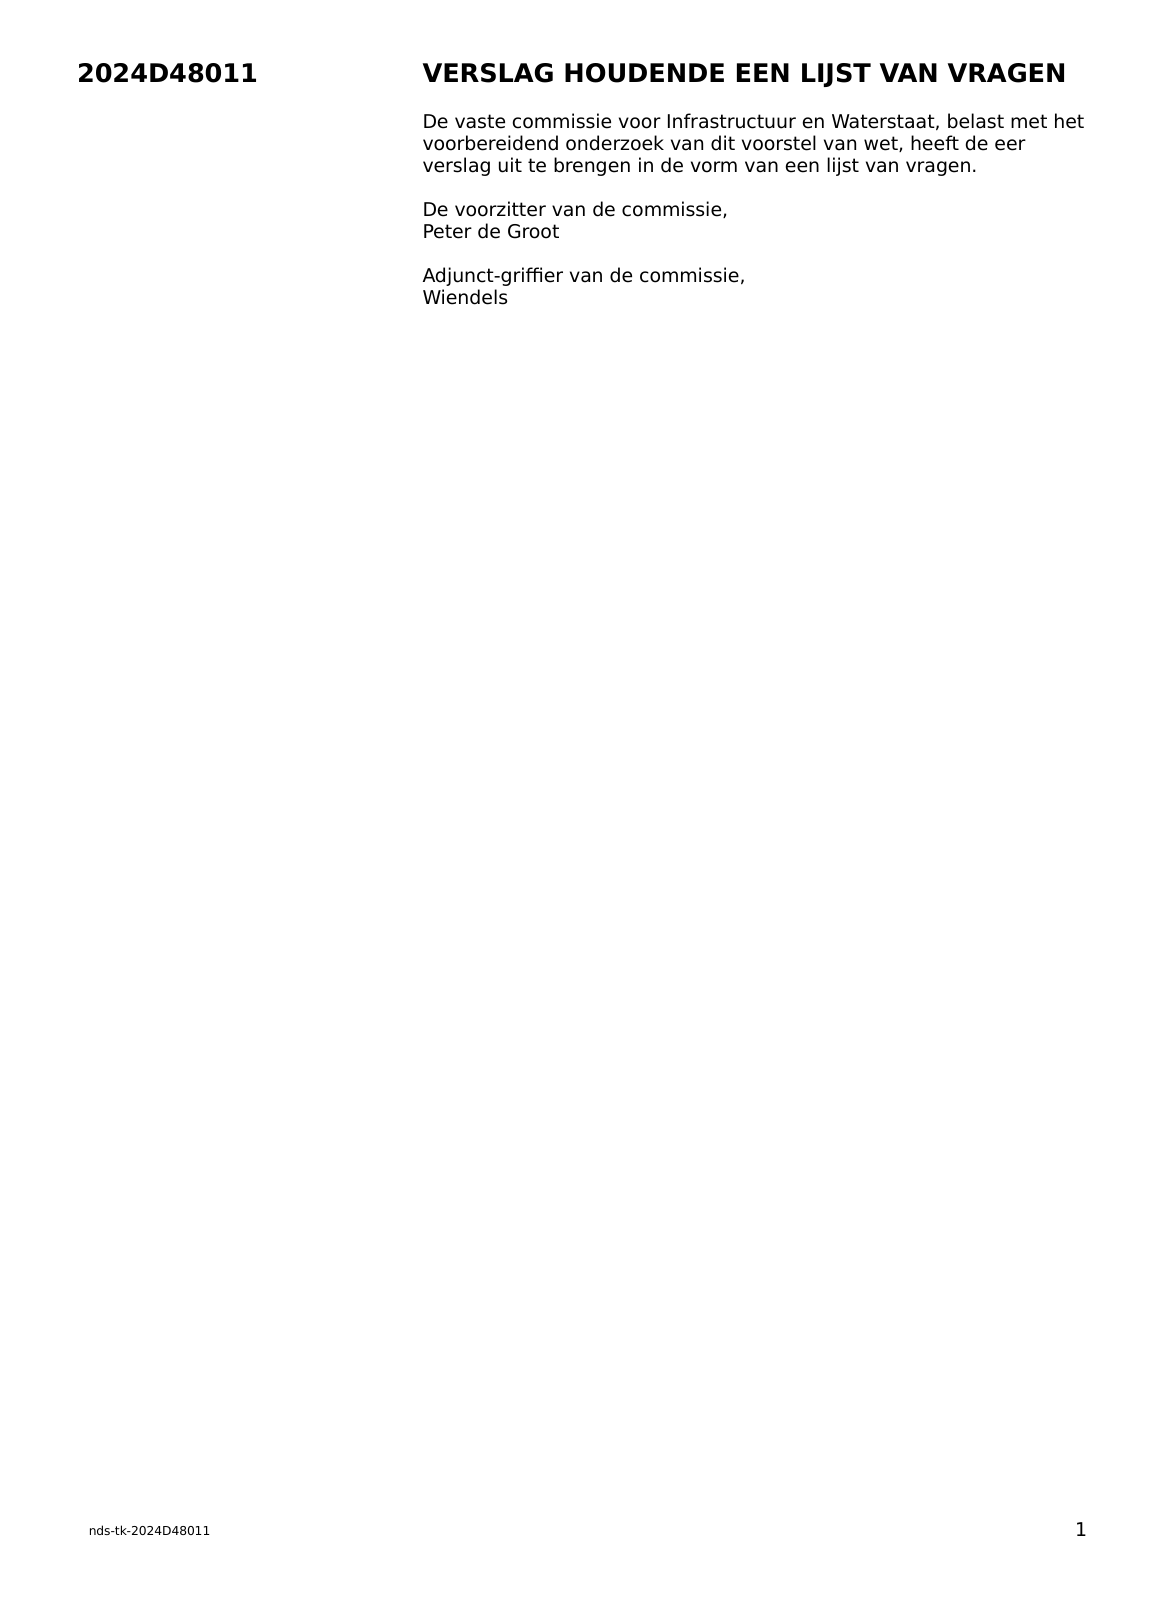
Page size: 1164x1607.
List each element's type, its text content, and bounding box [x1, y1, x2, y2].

text 2024D48011 VERSLAG HOUDENDE EEN LIJST VAN VRAGEN [77, 59, 1087, 89]
text De vaste commissie voor Infrastructuur en Waterstaat, belast met het voorbereidend onderzoek van dit voorstel van wet, heeft de eer verslag uit te brengen in de vorm van een lijst van vragen. [422, 111, 1087, 177]
text Adjunct-griffier van de commissie, [422, 265, 1087, 287]
text De voorzitter van de commissie, [422, 199, 1087, 221]
text nds-tk-2024D48011 [88, 1524, 323, 1538]
text Peter de Groot [422, 221, 1087, 243]
text Wiendels [422, 287, 1087, 309]
